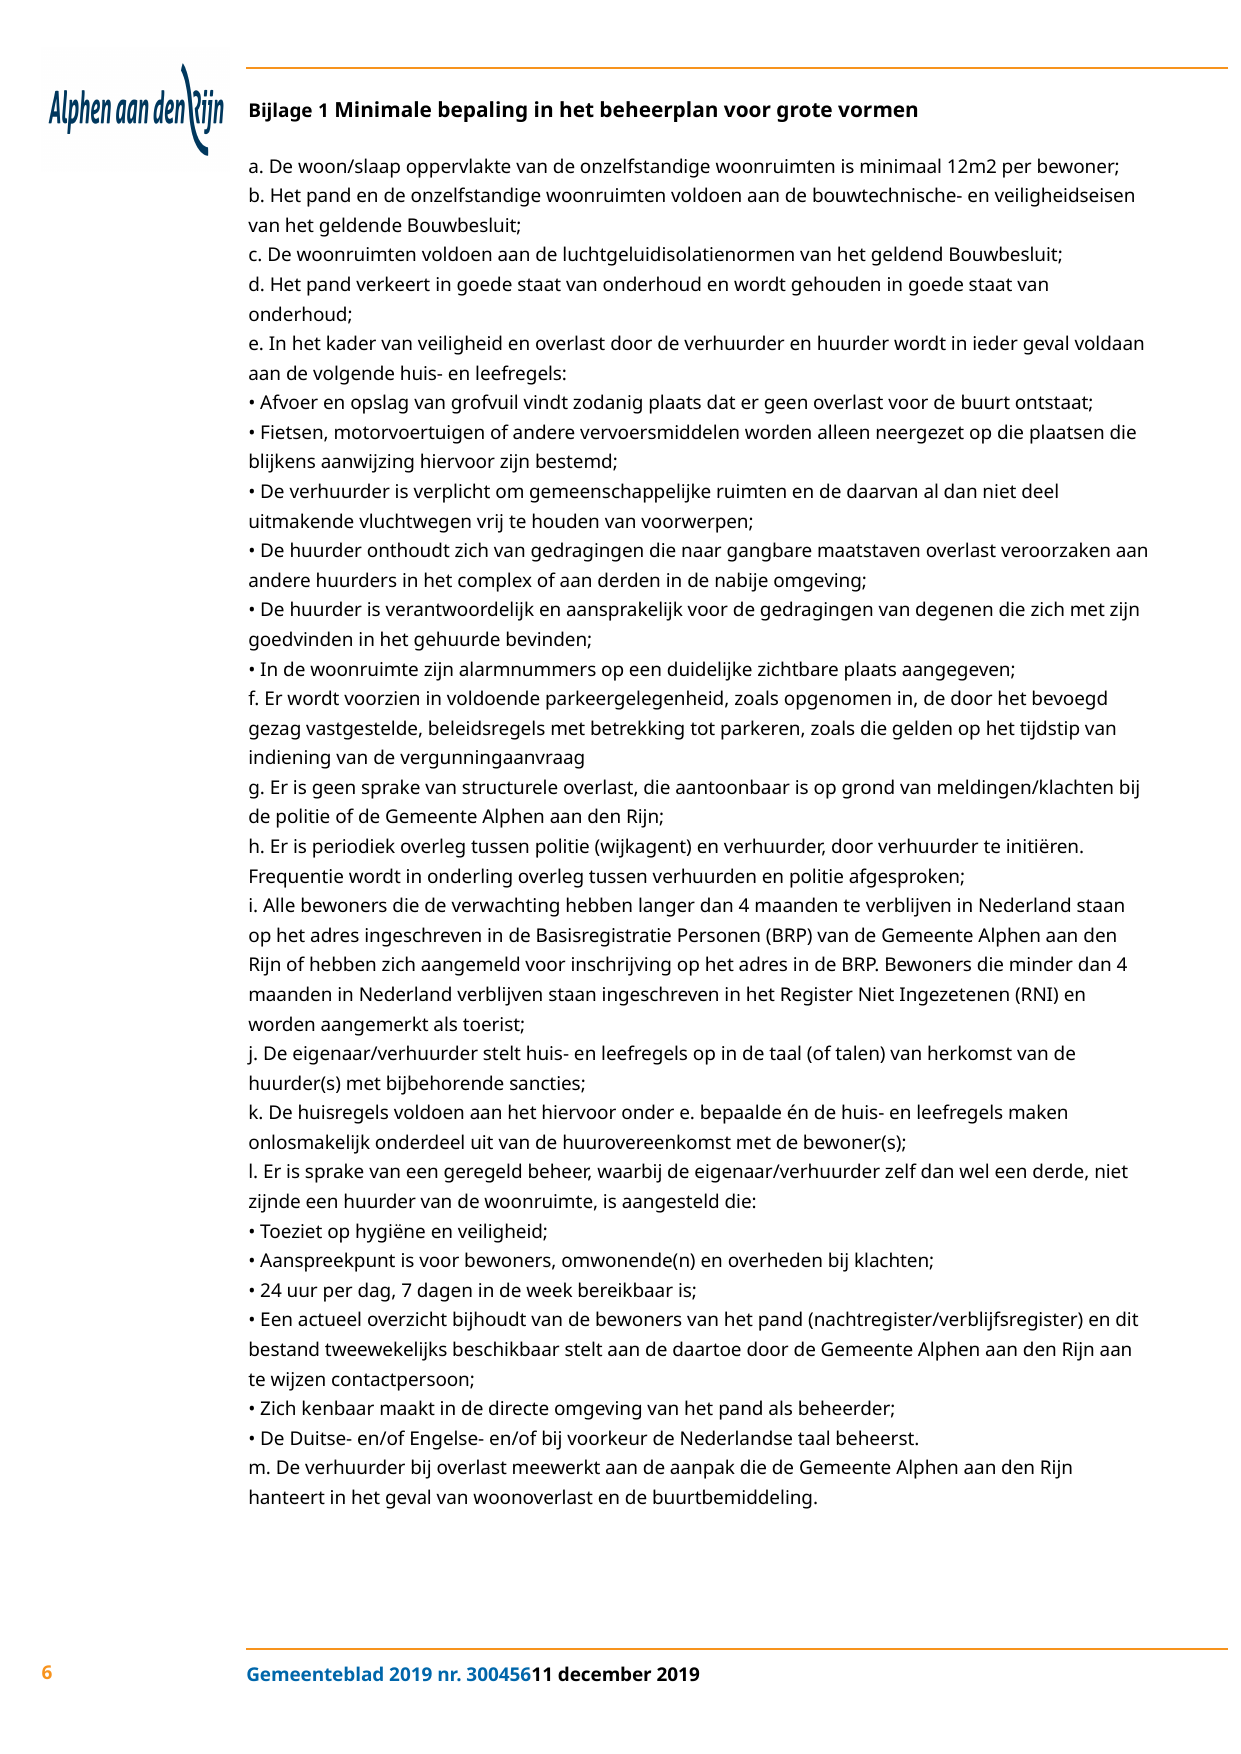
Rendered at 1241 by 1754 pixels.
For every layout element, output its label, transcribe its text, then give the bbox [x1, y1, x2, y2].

text h. Er is periodiek overleg tussen politie (wijkagent) en verhuurder, door verhuurder te initiëren. Frequentie wordt in onderling overleg tussen verhuurden en politie afgesproken; [248, 833, 1152, 889]
text f. Er wordt voorzien in voldoende parkeergelegenheid, zoals opgenomen in, de door het bevoegd gezag vastgestelde, beleidsregels met betrekking tot parkeren, zoals die gelden op het tijdstip van indiening van de vergunningaanvraag [248, 685, 1152, 770]
text i. Alle bewoners die de verwachting hebben langer dan 4 maanden te verblijven in Nederland staan op het adres ingeschreven in de Basisregistratie Personen (BRP) van de Gemeente Alphen aan den Rijn of hebben zich aangemeld voor inschrijving op het adres in de BRP. Bewoners die minder dan 4 maanden in Nederland verblijven staan ingeschreven in het Register Niet Ingezetenen (RNI) en worden aangemerkt als toerist; [248, 892, 1152, 1037]
text m. De verhuurder bij overlast meewerkt aan de aanpak die de Gemeente Alphen aan den Rijn hanteert in het geval van woonoverlast en de buurtbemiddeling. [248, 1454, 1152, 1510]
text • De huurder onthoudt zich van gedragingen die naar gangbare maatstaven overlast veroorzaken aan andere huurders in het complex of aan derden in de nabije omgeving; [248, 537, 1152, 593]
picture [41, 47, 231, 172]
text • Aanspreekpunt is voor bewoners, omwonende(n) en overheden bij klachten; [248, 1247, 1152, 1273]
text • De huurder is verantwoordelijk en aansprakelijk voor de gedragingen van degenen die zich met zijn goedvinden in het gehuurde bevinden; [248, 597, 1152, 652]
text • Een actueel overzicht bijhoudt van de bewoners van het pand (nachtregister/verblijfsregister) en dit bestand tweewekelijks beschikbaar stelt aan de daartoe door de Gemeente Alphen aan den Rijn aan te wijzen contactpersoon; [248, 1307, 1152, 1392]
text • Toeziet op hygiëne en veiligheid; [248, 1218, 1152, 1244]
text • Fietsen, motorvoertuigen of andere vervoersmiddelen worden alleen neergezet op die plaatsen die blijkens aanwijzing hiervoor zijn bestemd; [248, 419, 1152, 474]
text • Afvoer en opslag van grofvuil vindt zodanig plaats dat er geen overlast voor de buurt ontstaat; [248, 389, 1152, 415]
text d. Het pand verkeert in goede staat van onderhoud en wordt gehouden in goede staat van onderhoud; [248, 271, 1152, 327]
text a. De woon/slaap oppervlakte van de onzelfstandige woonruimten is minimaal 12m2 per bewoner; [248, 153, 1152, 179]
text b. Het pand en de onzelfstandige woonruimten voldoen aan de bouwtechnische- en veiligheidseisen van het geldende Bouwbesluit; [248, 182, 1152, 238]
text • De Duitse- en/of Engelse- en/of bij voorkeur de Nederlandse taal beheerst. [248, 1425, 1152, 1451]
text • De verhuurder is verplicht om gemeenschappelijke ruimten en de daarvan al dan niet deel uitmakende vluchtwegen vrij te houden van voorwerpen; [248, 478, 1152, 534]
text Bijlage 1 Minimale bepaling in het beheerplan voor grote vormen [248, 95, 1152, 123]
text j. De eigenaar/verhuurder stelt huis- en leefregels op in de taal (of talen) van herkomst van de huurder(s) met bijbehorende sancties; [248, 1040, 1152, 1096]
text • Zich kenbaar maakt in de directe omgeving van het pand als beheerder; [248, 1395, 1152, 1421]
text l. Er is sprake van een geregeld beheer, waarbij de eigenaar/verhuurder zelf dan wel een derde, niet zijnde een huurder van de woonruimte, is aangesteld die: [248, 1159, 1152, 1214]
text e. In het kader van veiligheid en overlast door de verhuurder en huurder wordt in ieder geval voldaan aan de volgende huis- en leefregels: [248, 330, 1152, 386]
text c. De woonruimten voldoen aan de luchtgeluidisolatienormen van het geldend Bouwbesluit; [248, 242, 1152, 267]
text k. De huisregels voldoen aan het hiervoor onder e. bepaalde én de huis- en leefregels maken onlosmakelijk onderdeel uit van de huurovereenkomst met de bewoner(s); [248, 1099, 1152, 1155]
text g. Er is geen sprake van structurele overlast, die aantoonbaar is op grond van meldingen/klachten bij de politie of de Gemeente Alphen aan den Rijn; [248, 774, 1152, 829]
text • In de woonruimte zijn alarmnummers op een duidelijke zichtbare plaats aangegeven; [248, 656, 1152, 682]
text • 24 uur per dag, 7 dagen in de week bereikbaar is; [248, 1277, 1152, 1303]
